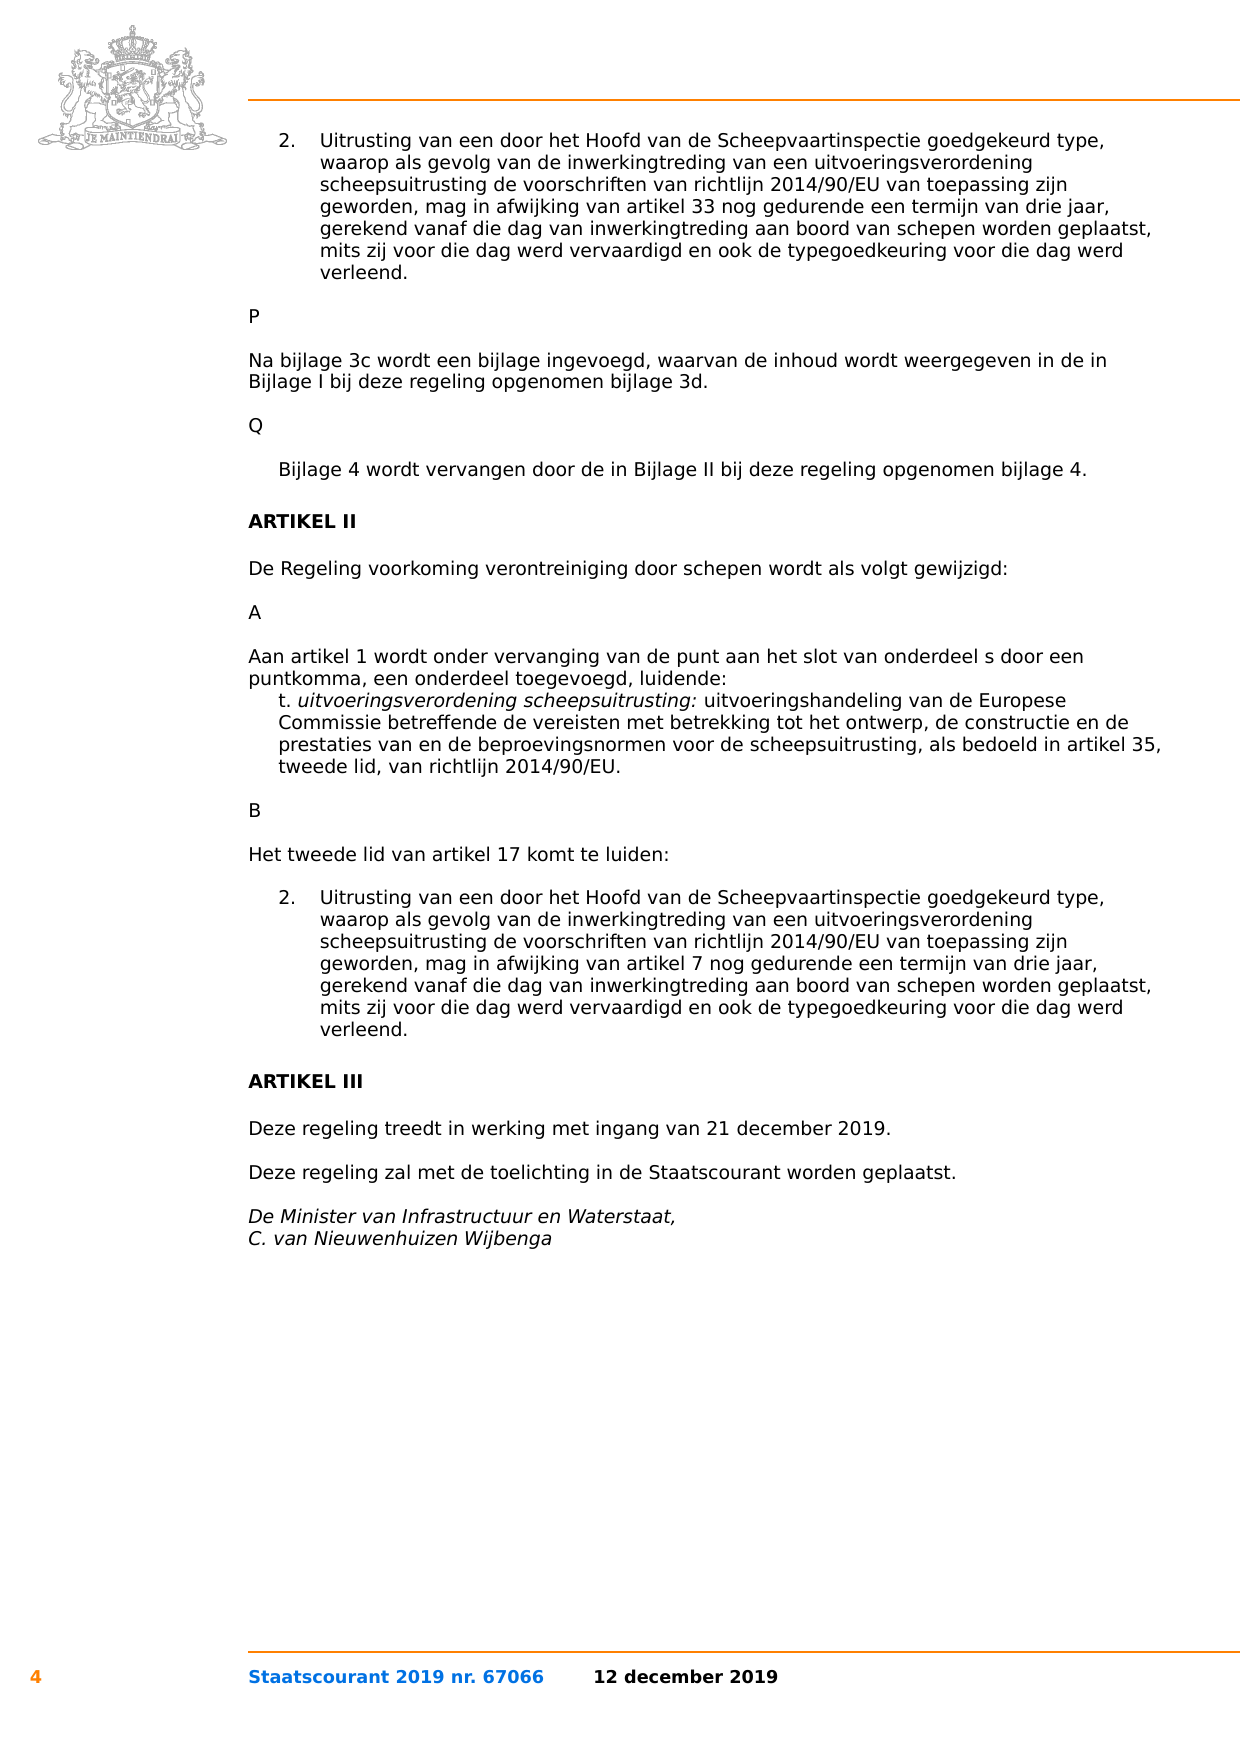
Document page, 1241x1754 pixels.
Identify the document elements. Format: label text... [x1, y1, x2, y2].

text Deze regeling treedt in werking met ingang van 21 december 2019. [248, 1118, 1163, 1140]
text Na bijlage 3c wordt een bijlage ingevoegd, waarvan de inhoud wordt weergegeven in de in Bijlage I bij deze regeling opgenomen bijlage 3d. [248, 349, 1163, 393]
text Aan artikel 1 wordt onder vervanging van de punt aan het slot van onderdeel s door een puntkomma, een onderdeel toegevoegd, luidende: [248, 646, 1163, 690]
text B [248, 799, 1163, 822]
text Deze regeling zal met de toelichting in de Staatscourant worden geplaatst. [248, 1162, 1163, 1184]
subtitle ARTIKEL III [248, 1071, 1163, 1093]
text De Minister van Infrastructuur en Waterstaat, C. van Nieuwenhuizen Wijbenga [248, 1206, 1163, 1250]
text t. uitvoeringsverordening scheepsuitrusting: uitvoeringshandeling van de Europese Commissie betreffende de vereisten met betrekking tot het ontwerp, de constructie en de prestaties van en de beproevingsnormen voor de scheepsuitrusting, als bedoeld in artikel 35, tweede lid, van richtlijn 2014/90/EU. [278, 690, 1163, 778]
text Q [248, 415, 1163, 437]
text A [248, 602, 1163, 624]
picture [38, 25, 227, 150]
text 2. Uitrusting van een door het Hoofd van de Scheepvaartinspectie goedgekeurd type, waarop als gevolg van de inwerkingtreding van een uitvoeringsverordening scheepsuitrusting de voorschriften van richtlijn 2014/90/EU van toepassing zijn geworden, mag in afwijking van artikel 7 nog gedurende een termijn van drie jaar, gerekend vanaf die dag van inwerkingtreding aan boord van schepen worden geplaatst, mits zij voor die dag werd vervaardigd en ook de typegoedkeuring voor die dag werd verleend. [278, 887, 1163, 1041]
text P [248, 306, 1163, 328]
text Bijlage 4 wordt vervangen door de in Bijlage II bij deze regeling opgenomen bijlage 4. [278, 459, 1163, 481]
subtitle ARTIKEL II [248, 511, 1163, 533]
text Het tweede lid van artikel 17 komt te luiden: [248, 843, 1163, 865]
text 2. Uitrusting van een door het Hoofd van de Scheepvaartinspectie goedgekeurd type, waarop als gevolg van de inwerkingtreding van een uitvoeringsverordening scheepsuitrusting de voorschriften van richtlijn 2014/90/EU van toepassing zijn geworden, mag in afwijking van artikel 33 nog gedurende een termijn van drie jaar, gerekend vanaf die dag van inwerkingtreding aan boord van schepen worden geplaatst, mits zij voor die dag werd vervaardigd en ook de typegoedkeuring voor die dag werd verleend. [278, 130, 1163, 284]
text De Regeling voorkoming verontreiniging door schepen wordt als volgt gewijzigd: [248, 558, 1163, 580]
